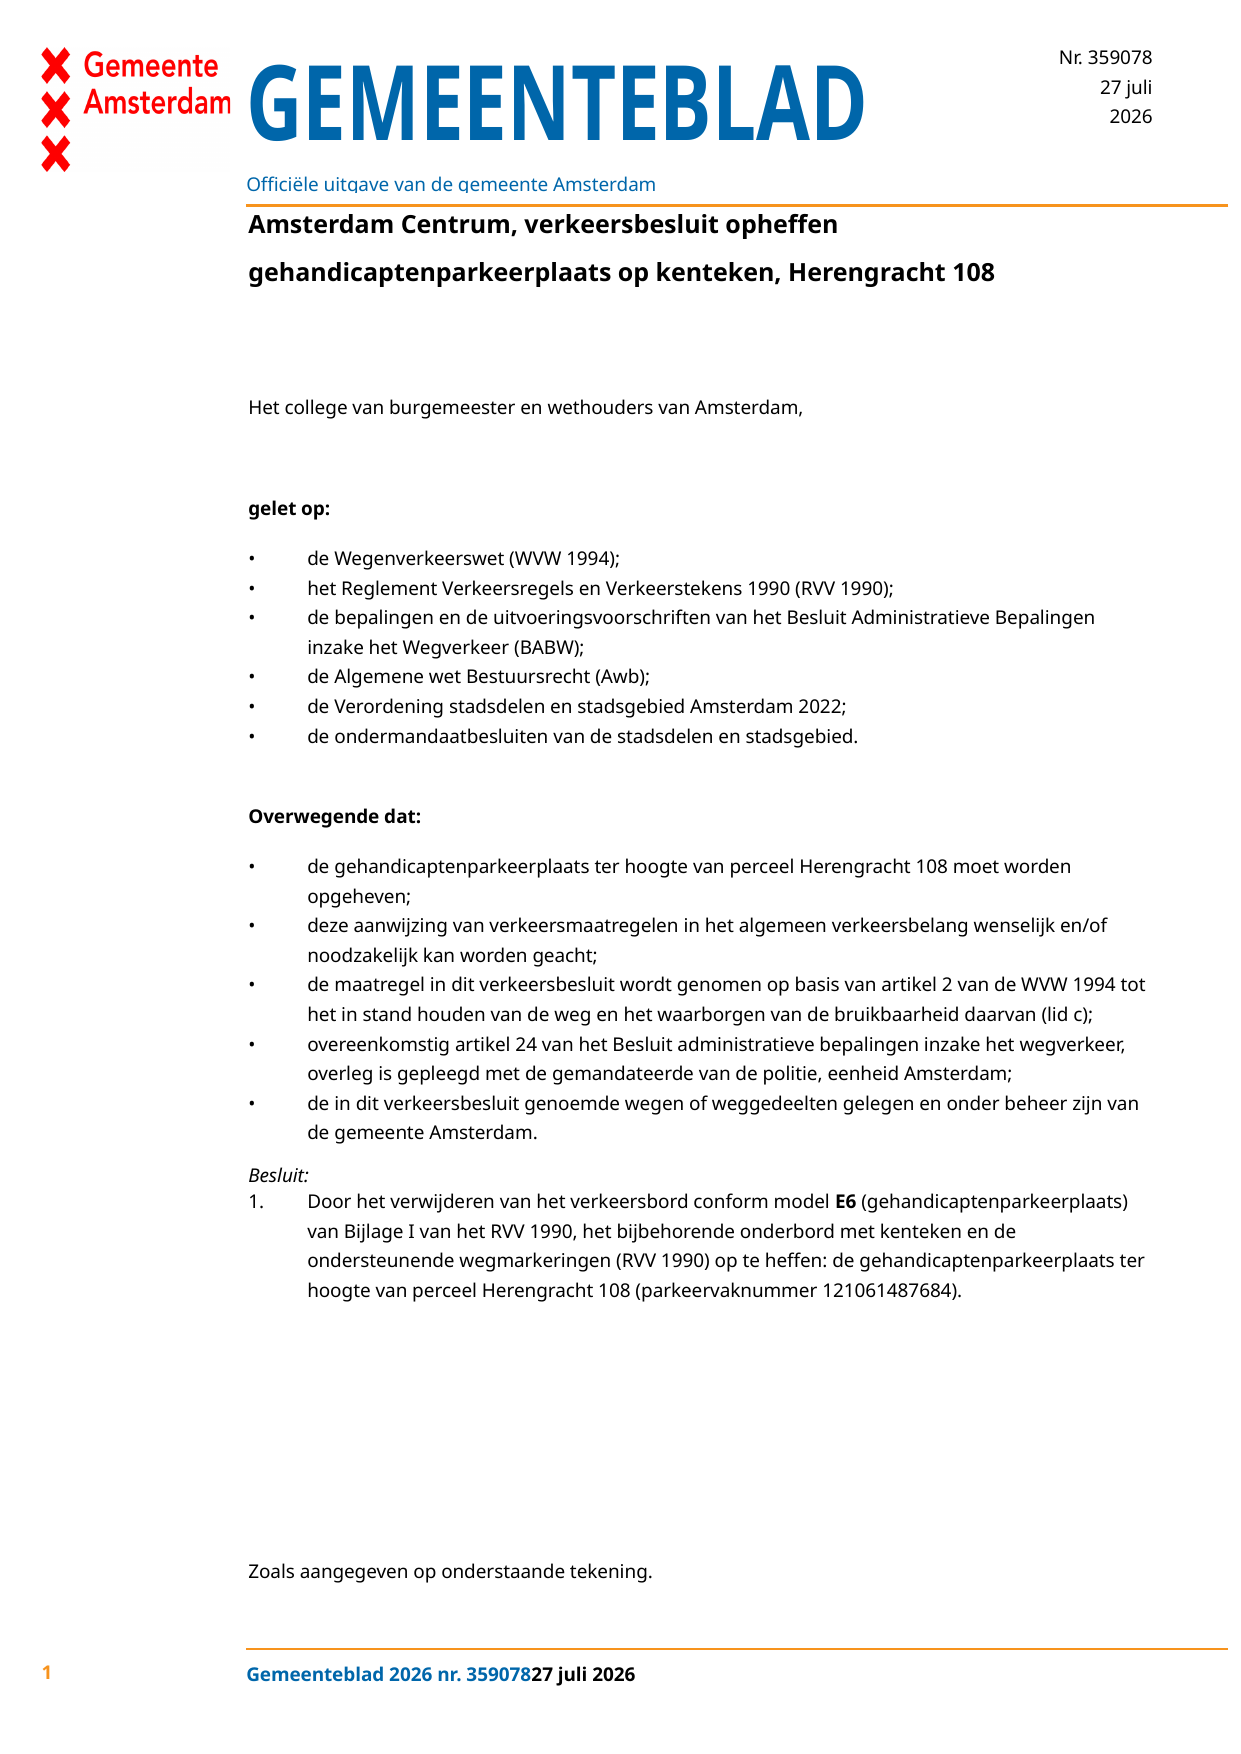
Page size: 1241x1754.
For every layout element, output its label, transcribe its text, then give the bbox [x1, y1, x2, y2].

text gelet op: [248, 495, 1152, 521]
text Zoals aangegeven op onderstaande tekening. [248, 1559, 1152, 1584]
list de gehandicaptenparkeerplaats ter hoogte van perceel Herengracht 108 moet worden opgeheven; [248, 853, 1152, 908]
list de bepalingen en de uitvoeringsvoorschriften van het Besluit Administratieve Bepalingen inzake het Wegverkeer (BABW); [248, 604, 1152, 660]
text Het college van burgemeester en wethouders van Amsterdam, [248, 394, 1152, 420]
text Besluit: [248, 1163, 1152, 1188]
picture [41, 47, 231, 172]
list de maatregel in dit verkeersbesluit wordt genomen op basis van artikel 2 van de WVW 1994 tot het in stand houden van de weg en het waarborgen van de bruikbaarheid daarvan (lid c); [248, 972, 1152, 1027]
text Amsterdam Centrum, verkeersbesluit opheffen gehandicaptenparkeerplaats op kenteken, Herengracht 108 [248, 207, 1152, 288]
list de Wegenverkeerswet (WVW 1994); [248, 545, 1152, 571]
list overeenkomstig artikel 24 van het Besluit administratieve bepalingen inzake het wegverkeer, overleg is gepleegd met de gemandateerde van de politie, eenheid Amsterdam; [248, 1031, 1152, 1086]
list de Algemene wet Bestuursrecht (Awb); [248, 664, 1152, 689]
list de Verordening stadsdelen en stadsgebied Amsterdam 2022; [248, 693, 1152, 719]
list het Reglement Verkeersregels en Verkeerstekens 1990 (RVV 1990); [248, 575, 1152, 601]
list Door het verwijderen van het verkeersbord conform model E6 (gehandicaptenparkeerplaats) van Bijlage I van het RVV 1990, het bijbehorende onderbord met kenteken en de ondersteunende wegmarkeringen (RVV 1990) op te heffen: de gehandicaptenparkeerplaats ter hoogte van perceel Herengracht 108 (parkeervaknummer 121061487684). [248, 1188, 1152, 1303]
text Overwegende dat: [248, 803, 1152, 828]
list deze aanwijzing van verkeersmaatregelen in het algemeen verkeersbelang wenselijk en/of noodzakelijk kan worden geacht; [248, 912, 1152, 968]
list de ondermandaatbesluiten van de stadsdelen en stadsgebied. [248, 723, 1152, 748]
list de in dit verkeersbesluit genoemde wegen of weggedeelten gelegen en onder beheer zijn van de gemeente Amsterdam. [248, 1090, 1152, 1145]
